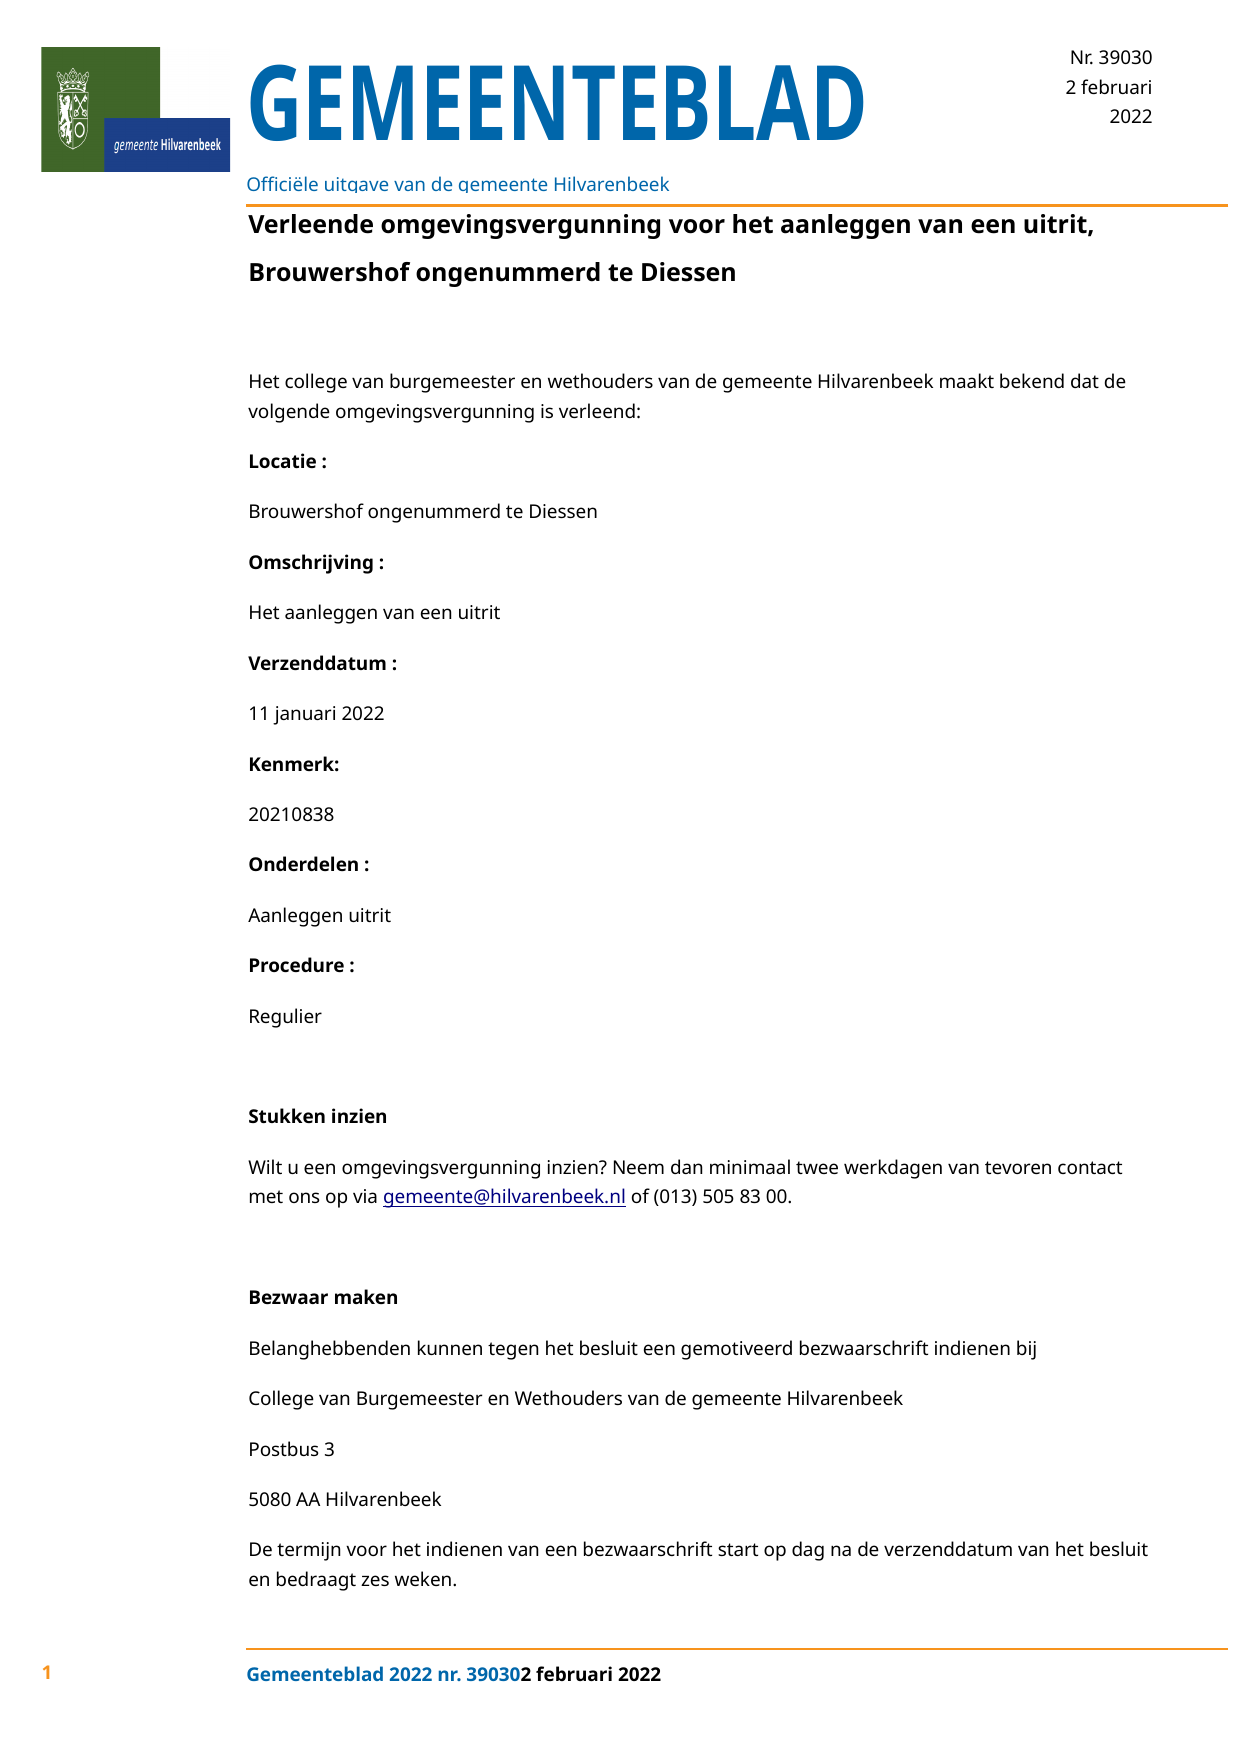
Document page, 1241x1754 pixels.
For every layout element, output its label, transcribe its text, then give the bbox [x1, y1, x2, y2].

text 5080 AA Hilvarenbeek [248, 1486, 1152, 1512]
text Omschrijving : [248, 549, 1152, 575]
text Postbus 3 [248, 1436, 1152, 1462]
text Verleende omgevingsvergunning voor het aanleggen van een uitrit, Brouwershof ongenummerd te Diessen [248, 207, 1152, 288]
text College van Burgemeester en Wethouders van de gemeente Hilvarenbeek [248, 1385, 1152, 1411]
text Verzenddatum : [248, 650, 1152, 676]
text Het college van burgemeester en wethouders van de gemeente Hilvarenbeek maakt bekend dat de volgende omgevingsvergunning is verleend: [248, 368, 1152, 424]
text De termijn voor het indienen van een bezwaarschrift start op dag na de verzenddatum van het besluit en bedraagt zes weken. [248, 1537, 1152, 1592]
text Procedure : [248, 952, 1152, 978]
picture [41, 47, 231, 172]
text Aanleggen uitrit [248, 902, 1152, 928]
text 20210838 [248, 801, 1152, 827]
text 11 januari 2022 [248, 700, 1152, 726]
text Het aanleggen van een uitrit [248, 599, 1152, 625]
text Brouwershof ongenummerd te Diessen [248, 499, 1152, 524]
text Stukken inzien [248, 1104, 1152, 1129]
text Locatie : [248, 448, 1152, 474]
text Onderdelen : [248, 852, 1152, 877]
text Kenmerk: [248, 751, 1152, 777]
text Wilt u een omgevingsvergunning inzien? Neem dan minimaal twee werkdagen van tevoren contact met ons op via gemeente@hilvarenbeek.nl of (013) 505 83 00. [248, 1154, 1152, 1209]
text Regulier [248, 1003, 1152, 1029]
text Belanghebbenden kunnen tegen het besluit een gemotiveerd bezwaarschrift indienen bij [248, 1335, 1152, 1361]
text Bezwaar maken [248, 1284, 1152, 1310]
